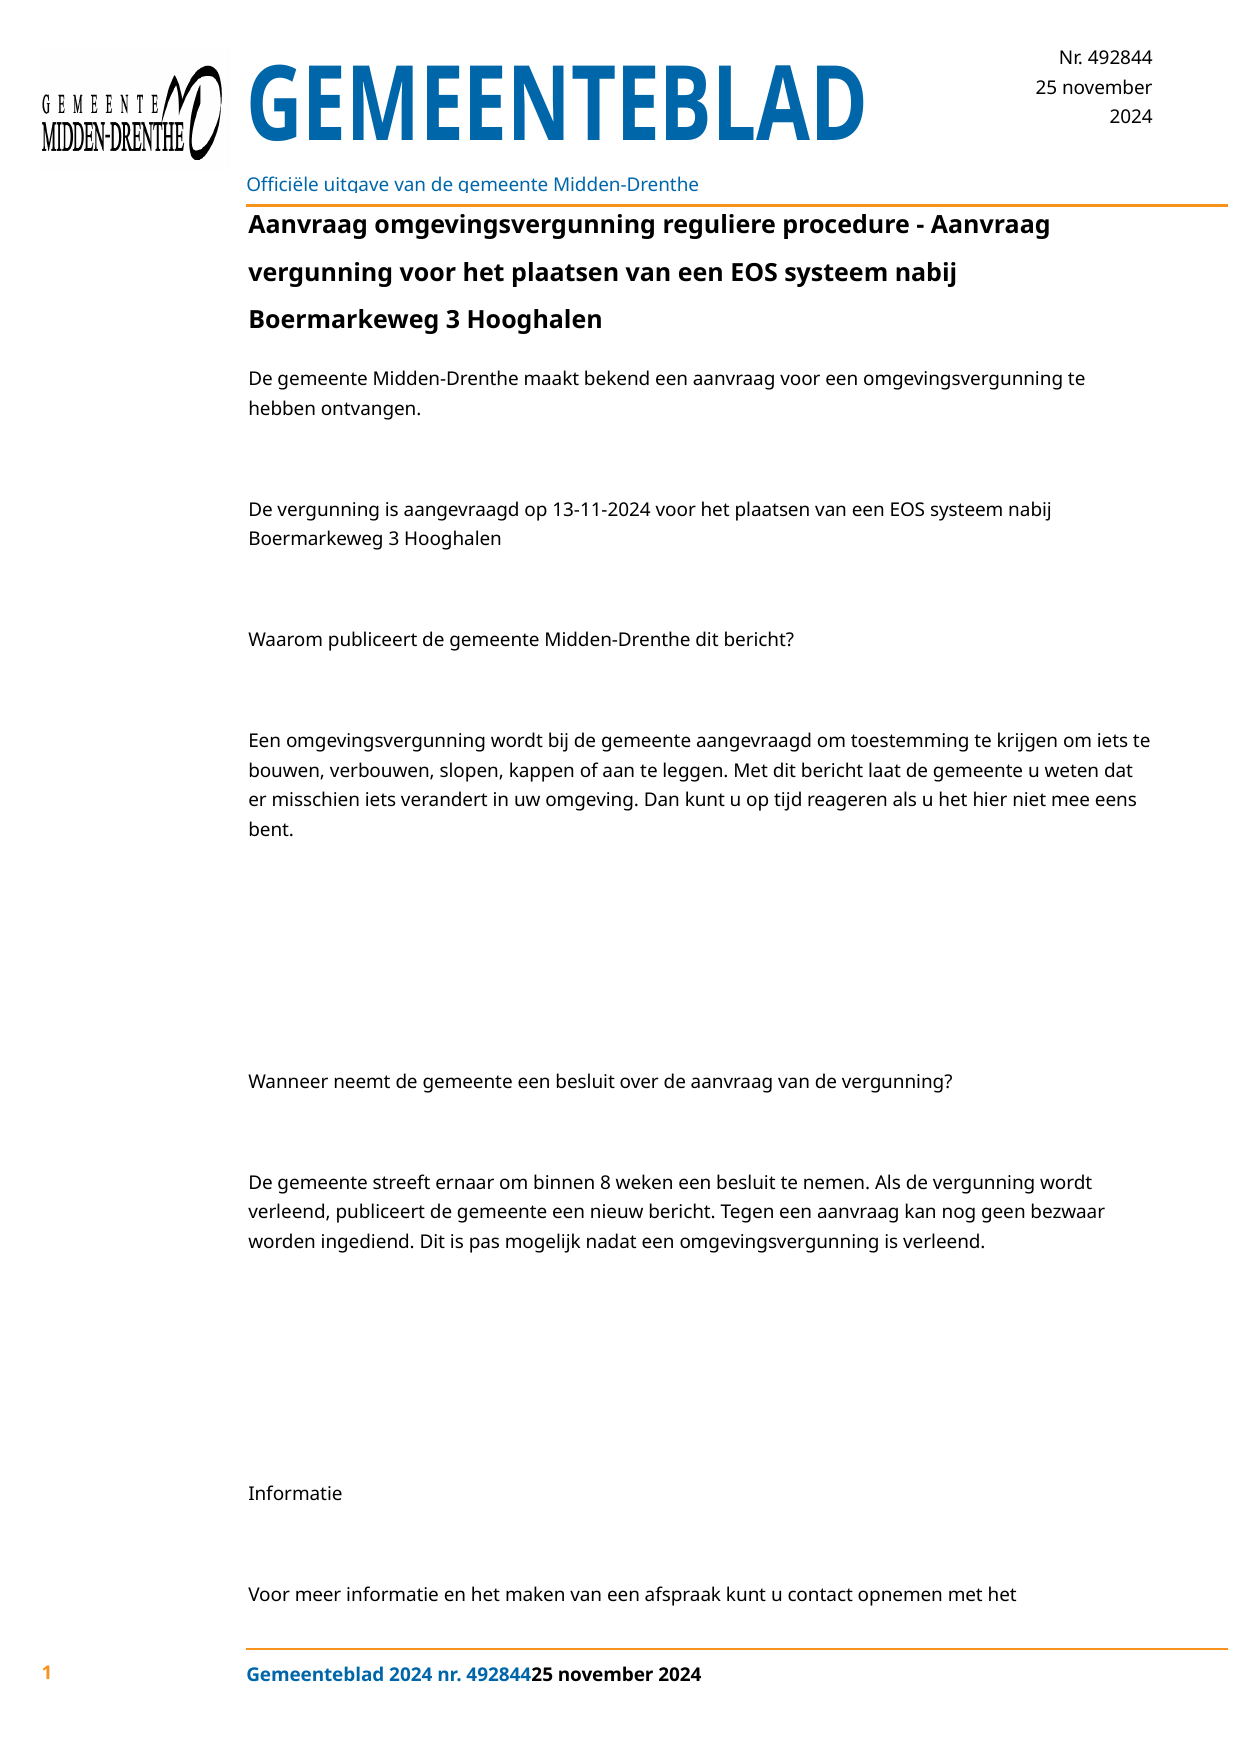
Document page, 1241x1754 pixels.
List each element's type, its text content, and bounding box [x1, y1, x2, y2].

text Aanvraag omgevingsvergunning reguliere procedure - Aanvraag vergunning voor het plaatsen van een EOS systeem nabij Boermarkeweg 3 Hooghalen [248, 207, 1152, 336]
text Informatie [248, 1480, 1152, 1506]
picture [41, 47, 231, 172]
text De gemeente streeft ernaar om binnen 8 weken een besluit te nemen. Als de vergunning wordt verleend, publiceert de gemeente een nieuw bericht. Tegen een aanvraag kan nog geen bezwaar worden ingediend. Dit is pas mogelijk nadat een omgevingsvergunning is verleend. [248, 1169, 1152, 1254]
text Wanneer neemt de gemeente een besluit over de aanvraag van de vergunning? [248, 1068, 1152, 1094]
text Waarom publiceert de gemeente Midden-Drenthe dit bericht? [248, 626, 1152, 652]
text De vergunning is aangevraagd op 13-11-2024 voor het plaatsen van een EOS systeem nabij Boermarkeweg 3 Hooghalen [248, 496, 1152, 551]
text Voor meer informatie en het maken van een afspraak kunt u contact opnemen met het [248, 1581, 1152, 1607]
text Een omgevingsvergunning wordt bij de gemeente aangevraagd om toestemming te krijgen om iets te bouwen, verbouwen, slopen, kappen of aan te leggen. Met dit bericht laat de gemeente u weten dat er misschien iets verandert in uw omgeving. Dan kunt u op tijd reageren als u het hier niet mee eens bent. [248, 727, 1152, 842]
text De gemeente Midden-Drenthe maakt bekend een aanvraag voor een omgevingsvergunning te hebben ontvangen. [248, 366, 1152, 421]
